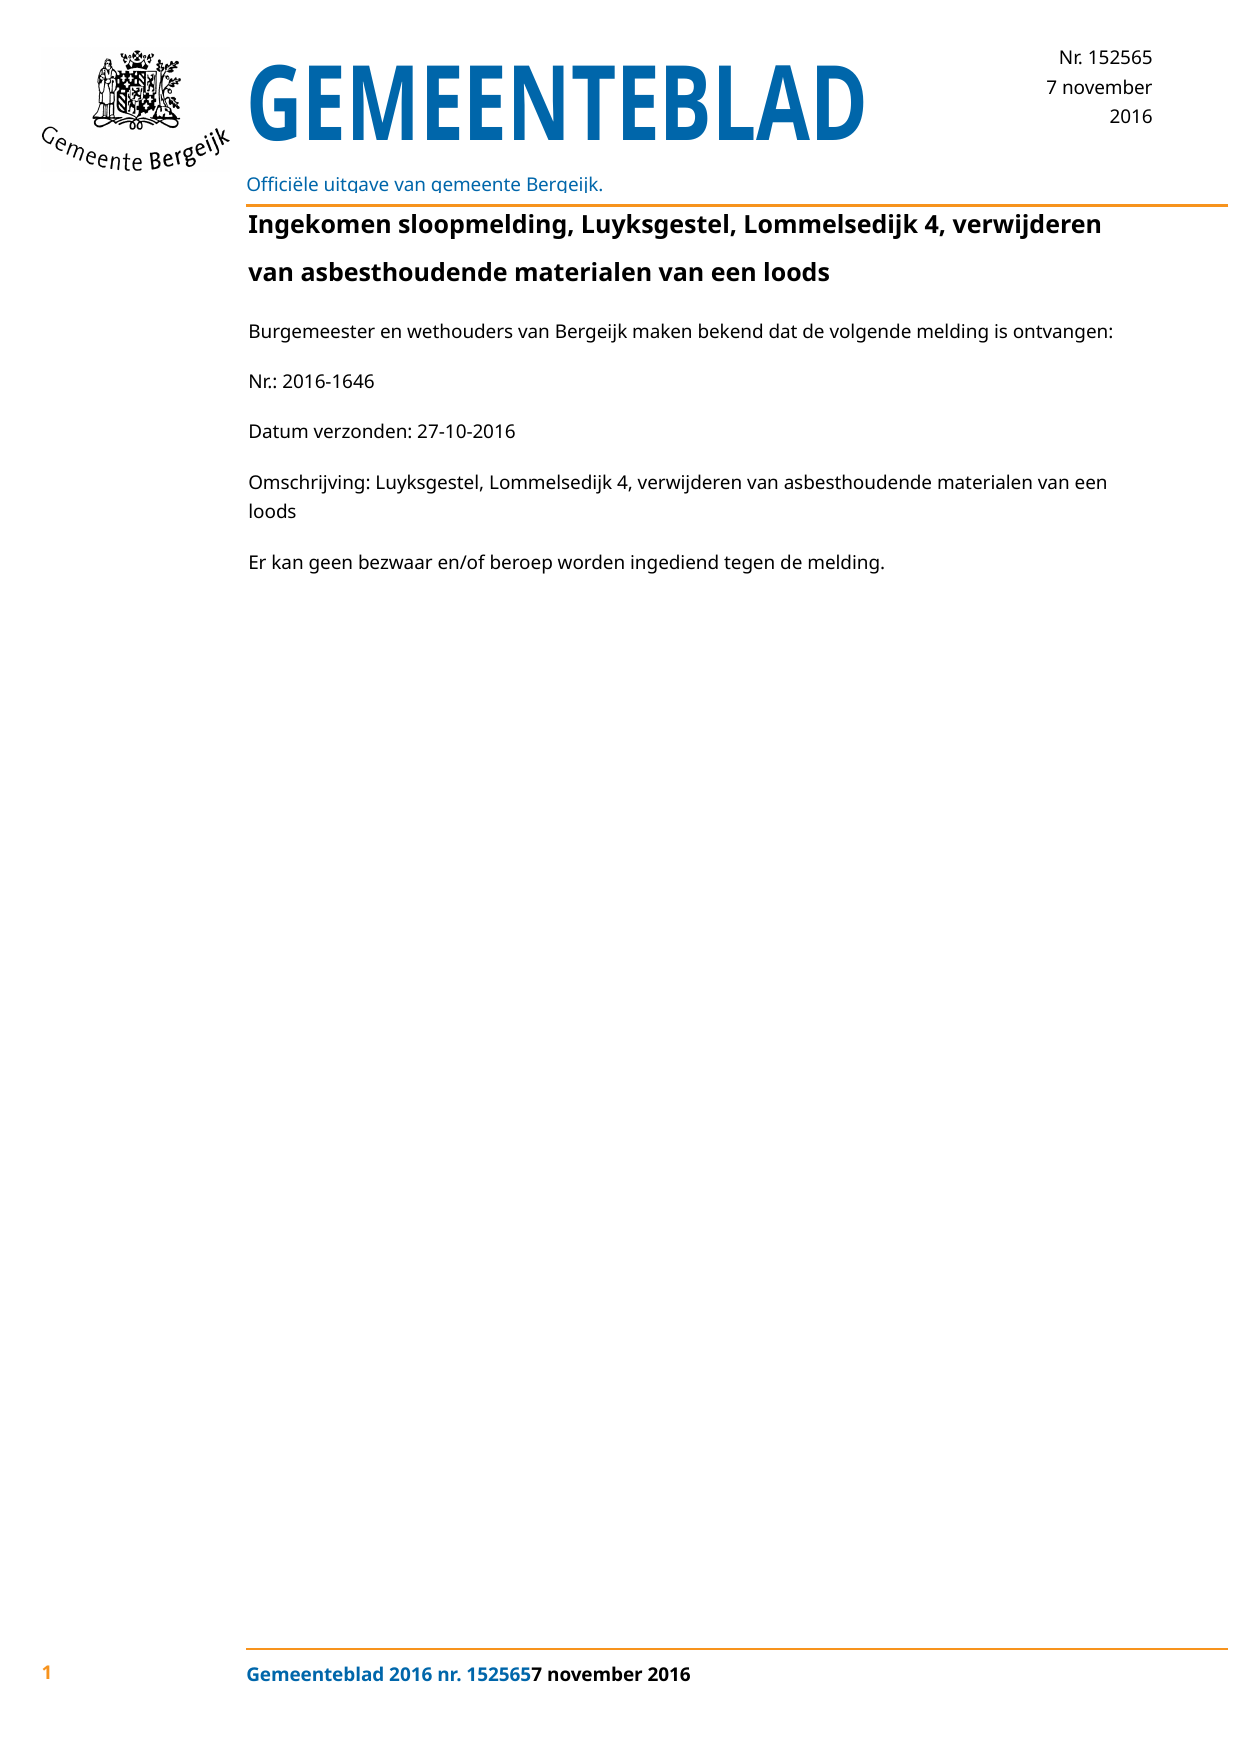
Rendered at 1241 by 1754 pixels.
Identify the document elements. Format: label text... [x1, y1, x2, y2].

text Ingekomen sloopmelding, Luyksgestel, Lommelsedijk 4, verwijderen van asbesthoudende materialen van een loods [248, 207, 1152, 288]
text Datum verzonden: 27-10-2016 [248, 419, 1152, 444]
text Omschrijving: Luyksgestel, Lommelsedijk 4, verwijderen van asbesthoudende materialen van een loods [248, 469, 1152, 524]
text Nr.: 2016-1646 [248, 368, 1152, 394]
picture [41, 47, 231, 172]
text Er kan geen bezwaar en/of beroep worden ingediend tegen de melding. [248, 549, 1152, 575]
text Burgemeester en wethouders van Bergeijk maken bekend dat de volgende melding is ontvangen: [248, 318, 1152, 344]
